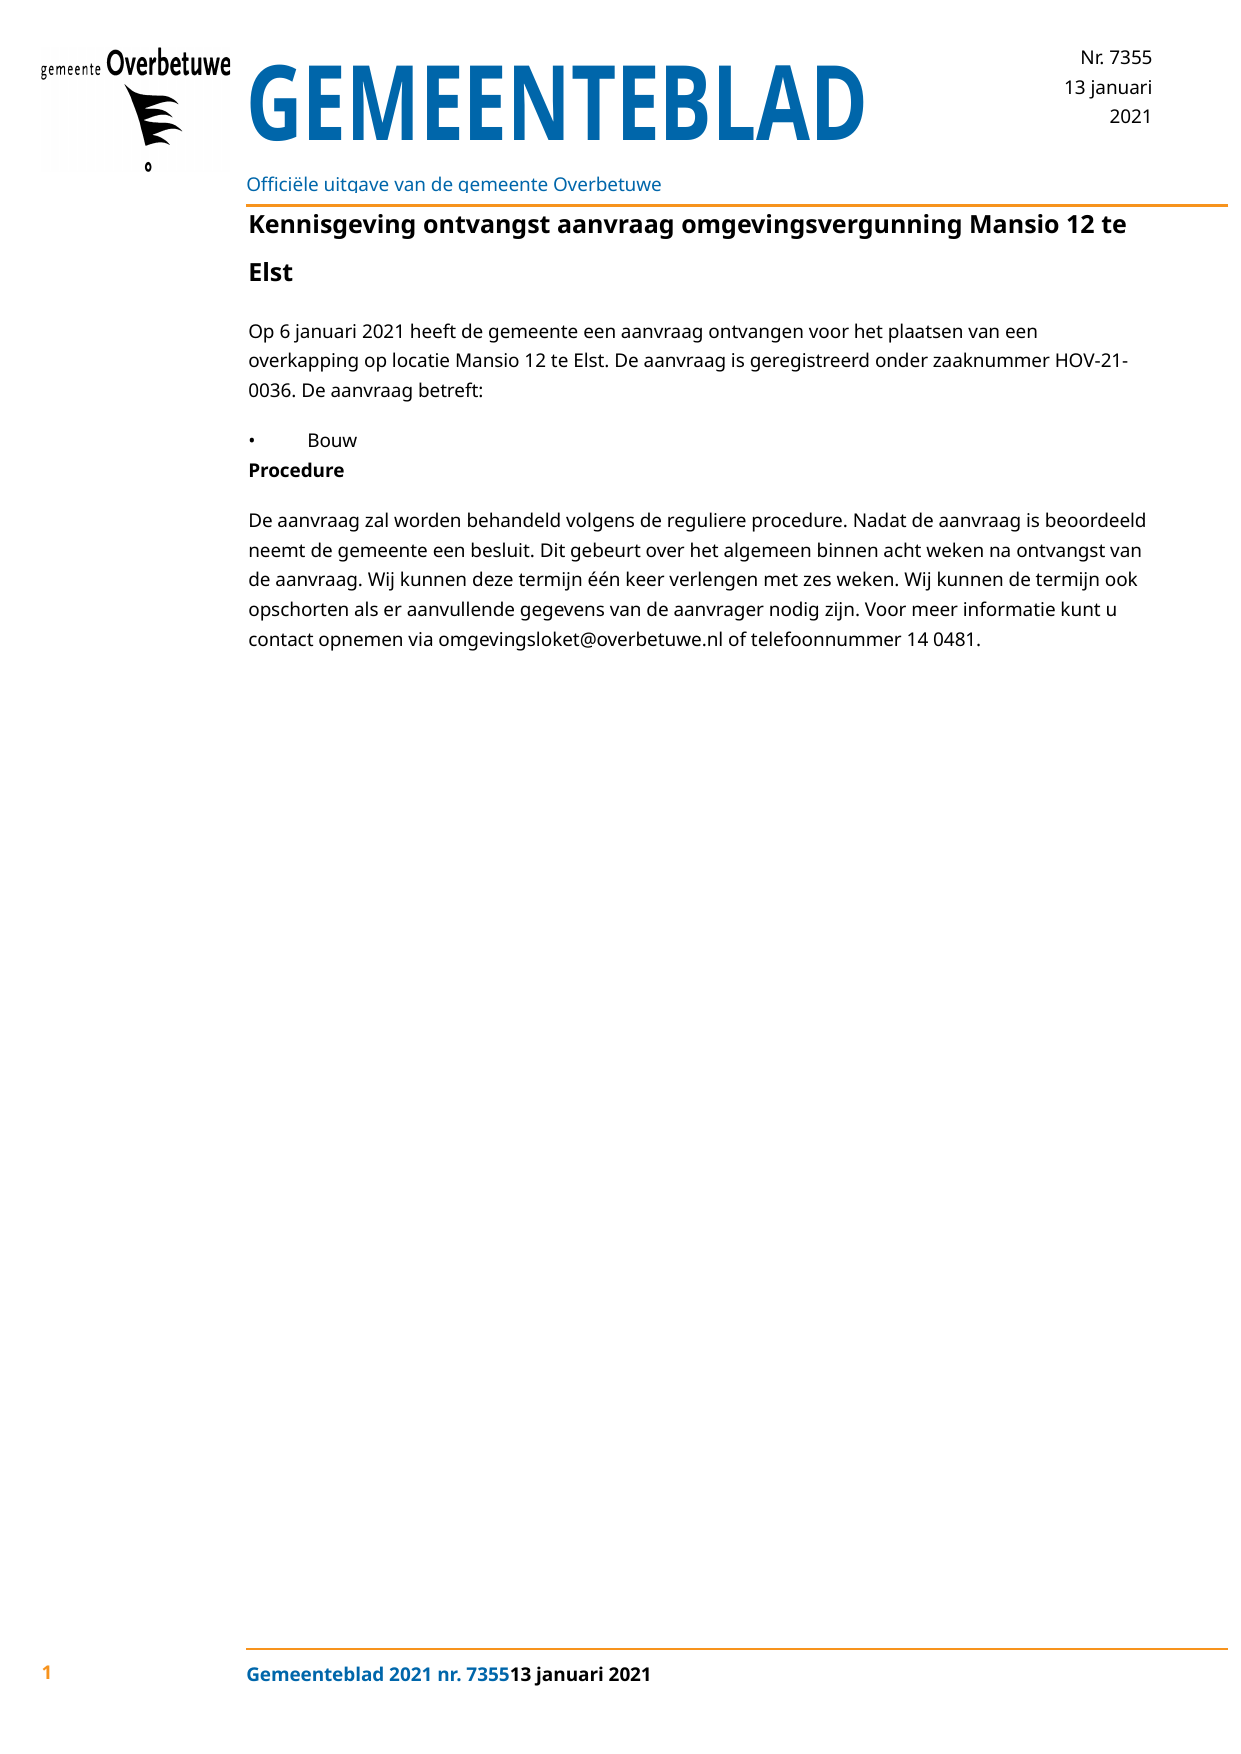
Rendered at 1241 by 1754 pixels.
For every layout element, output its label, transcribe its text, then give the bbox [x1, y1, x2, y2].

text De aanvraag zal worden behandeld volgens de reguliere procedure. Nadat de aanvraag is beoordeeld neemt de gemeente een besluit. Dit gebeurt over het algemeen binnen acht weken na ontvangst van de aanvraag. Wij kunnen deze termijn één keer verlengen met zes weken. Wij kunnen de termijn ook opschorten als er aanvullende gegevens van de aanvrager nodig zijn. Voor meer informatie kunt u contact opnemen via omgevingsloket@overbetuwe.nl of telefoonnummer 14 0481. [248, 507, 1152, 652]
picture [41, 47, 231, 172]
text Op 6 januari 2021 heeft de gemeente een aanvraag ontvangen voor het plaatsen van een overkapping op locatie Mansio 12 te Elst. De aanvraag is geregistreerd onder zaaknummer HOV-21-0036. De aanvraag betreft: [248, 318, 1152, 403]
text Procedure [248, 457, 1152, 483]
text Kennisgeving ontvangst aanvraag omgevingsvergunning Mansio 12 te Elst [248, 207, 1152, 288]
list Bouw [248, 427, 1152, 453]
